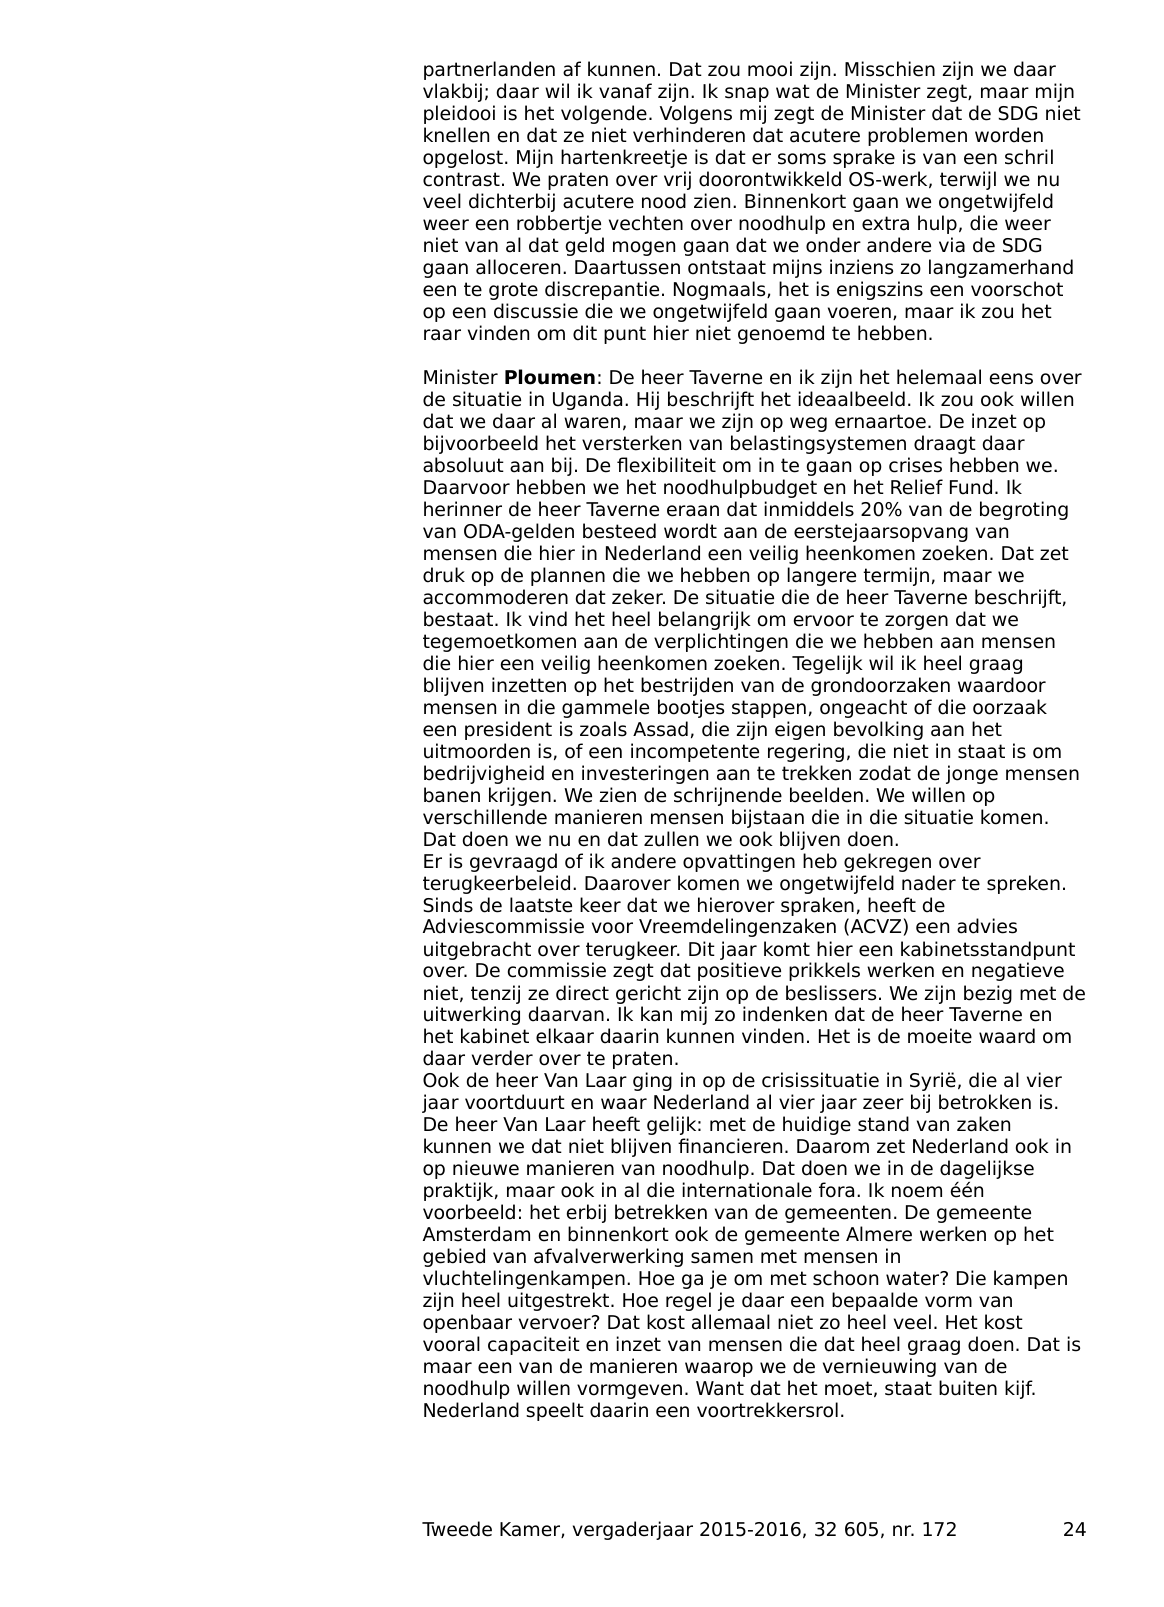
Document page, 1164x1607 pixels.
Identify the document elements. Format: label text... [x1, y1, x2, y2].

text Minister Ploumen: De heer Taverne en ik zijn het helemaal eens over de situatie in Uganda. Hij beschrijft het ideaalbeeld. Ik zou ook willen dat we daar al waren, maar we zijn op weg ernaartoe. De inzet op bijvoorbeeld het versterken van belastingsystemen draagt daar absoluut aan bij. De flexibiliteit om in te gaan op crises hebben we. Daarvoor hebben we het noodhulpbudget en het Relief Fund. Ik herinner de heer Taverne eraan dat inmiddels 20% van de begroting van ODA-gelden besteed wordt aan de eerstejaarsopvang van mensen die hier in Nederland een veilig heenkomen zoeken. Dat zet druk op de plannen die we hebben op langere termijn, maar we accommoderen dat zeker. De situatie die de heer Taverne beschrijft, bestaat. Ik vind het heel belangrijk om ervoor te zorgen dat we tegemoetkomen aan de verplichtingen die we hebben aan mensen die hier een veilig heenkomen zoeken. Tegelijk wil ik heel graag blijven inzetten op het bestrijden van de grondoorzaken waardoor mensen in die gammele bootjes stappen, ongeacht of die oorzaak een president is zoals Assad, die zijn eigen bevolking aan het uitmoorden is, of een incompetente regering, die niet in staat is om bedrijvigheid en investeringen aan te trekken zodat de jonge mensen banen krijgen. We zien de schrijnende beelden. We willen op verschillende manieren mensen bijstaan die in die situatie komen. Dat doen we nu en dat zullen we ook blijven doen. [422, 367, 1087, 851]
text Ook de heer Van Laar ging in op de crisissituatie in Syrië, die al vier jaar voortduurt en waar Nederland al vier jaar zeer bij betrokken is. De heer Van Laar heeft gelijk: met de huidige stand van zaken kunnen we dat niet blijven financieren. Daarom zet Nederland ook in op nieuwe manieren van noodhulp. Dat doen we in de dagelijkse praktijk, maar ook in al die internationale fora. Ik noem één voorbeeld: het erbij betrekken van de gemeenten. De gemeente Amsterdam en binnenkort ook de gemeente Almere werken op het gebied van afvalverwerking samen met mensen in vluchtelingenkampen. Hoe ga je om met schoon water? Die kampen zijn heel uitgestrekt. Hoe regel je daar een bepaalde vorm van openbaar vervoer? Dat kost allemaal niet zo heel veel. Het kost vooral capaciteit en inzet van mensen die dat heel graag doen. Dat is maar een van de manieren waarop we de vernieuwing van de noodhulp willen vormgeven. Want dat het moet, staat buiten kijf. Nederland speelt daarin een voortrekkersrol. [422, 1070, 1087, 1422]
text partnerlanden af kunnen. Dat zou mooi zijn. Misschien zijn we daar vlakbij; daar wil ik vanaf zijn. Ik snap wat de Minister zegt, maar mijn pleidooi is het volgende. Volgens mij zegt de Minister dat de SDG niet knellen en dat ze niet verhinderen dat acutere problemen worden opgelost. Mijn hartenkreetje is dat er soms sprake is van een schril contrast. We praten over vrij doorontwikkeld OS-werk, terwijl we nu veel dichterbij acutere nood zien. Binnenkort gaan we ongetwijfeld weer een robbertje vechten over noodhulp en extra hulp, die weer niet van al dat geld mogen gaan dat we onder andere via de SDG gaan alloceren. Daartussen ontstaat mijns inziens zo langzamerhand een te grote discrepantie. Nogmaals, het is enigszins een voorschot op een discussie die we ongetwijfeld gaan voeren, maar ik zou het raar vinden om dit punt hier niet genoemd te hebben. [422, 59, 1087, 345]
text Er is gevraagd of ik andere opvattingen heb gekregen over terugkeerbeleid. Daarover komen we ongetwijfeld nader te spreken. Sinds de laatste keer dat we hierover spraken, heeft de Adviescommissie voor Vreemdelingenzaken (ACVZ) een advies uitgebracht over terugkeer. Dit jaar komt hier een kabinetsstandpunt over. De commissie zegt dat positieve prikkels werken en negatieve niet, tenzij ze direct gericht zijn op de beslissers. We zijn bezig met de uitwerking daarvan. Ik kan mij zo indenken dat de heer Taverne en het kabinet elkaar daarin kunnen vinden. Het is de moeite waard om daar verder over te praten. [422, 851, 1087, 1070]
